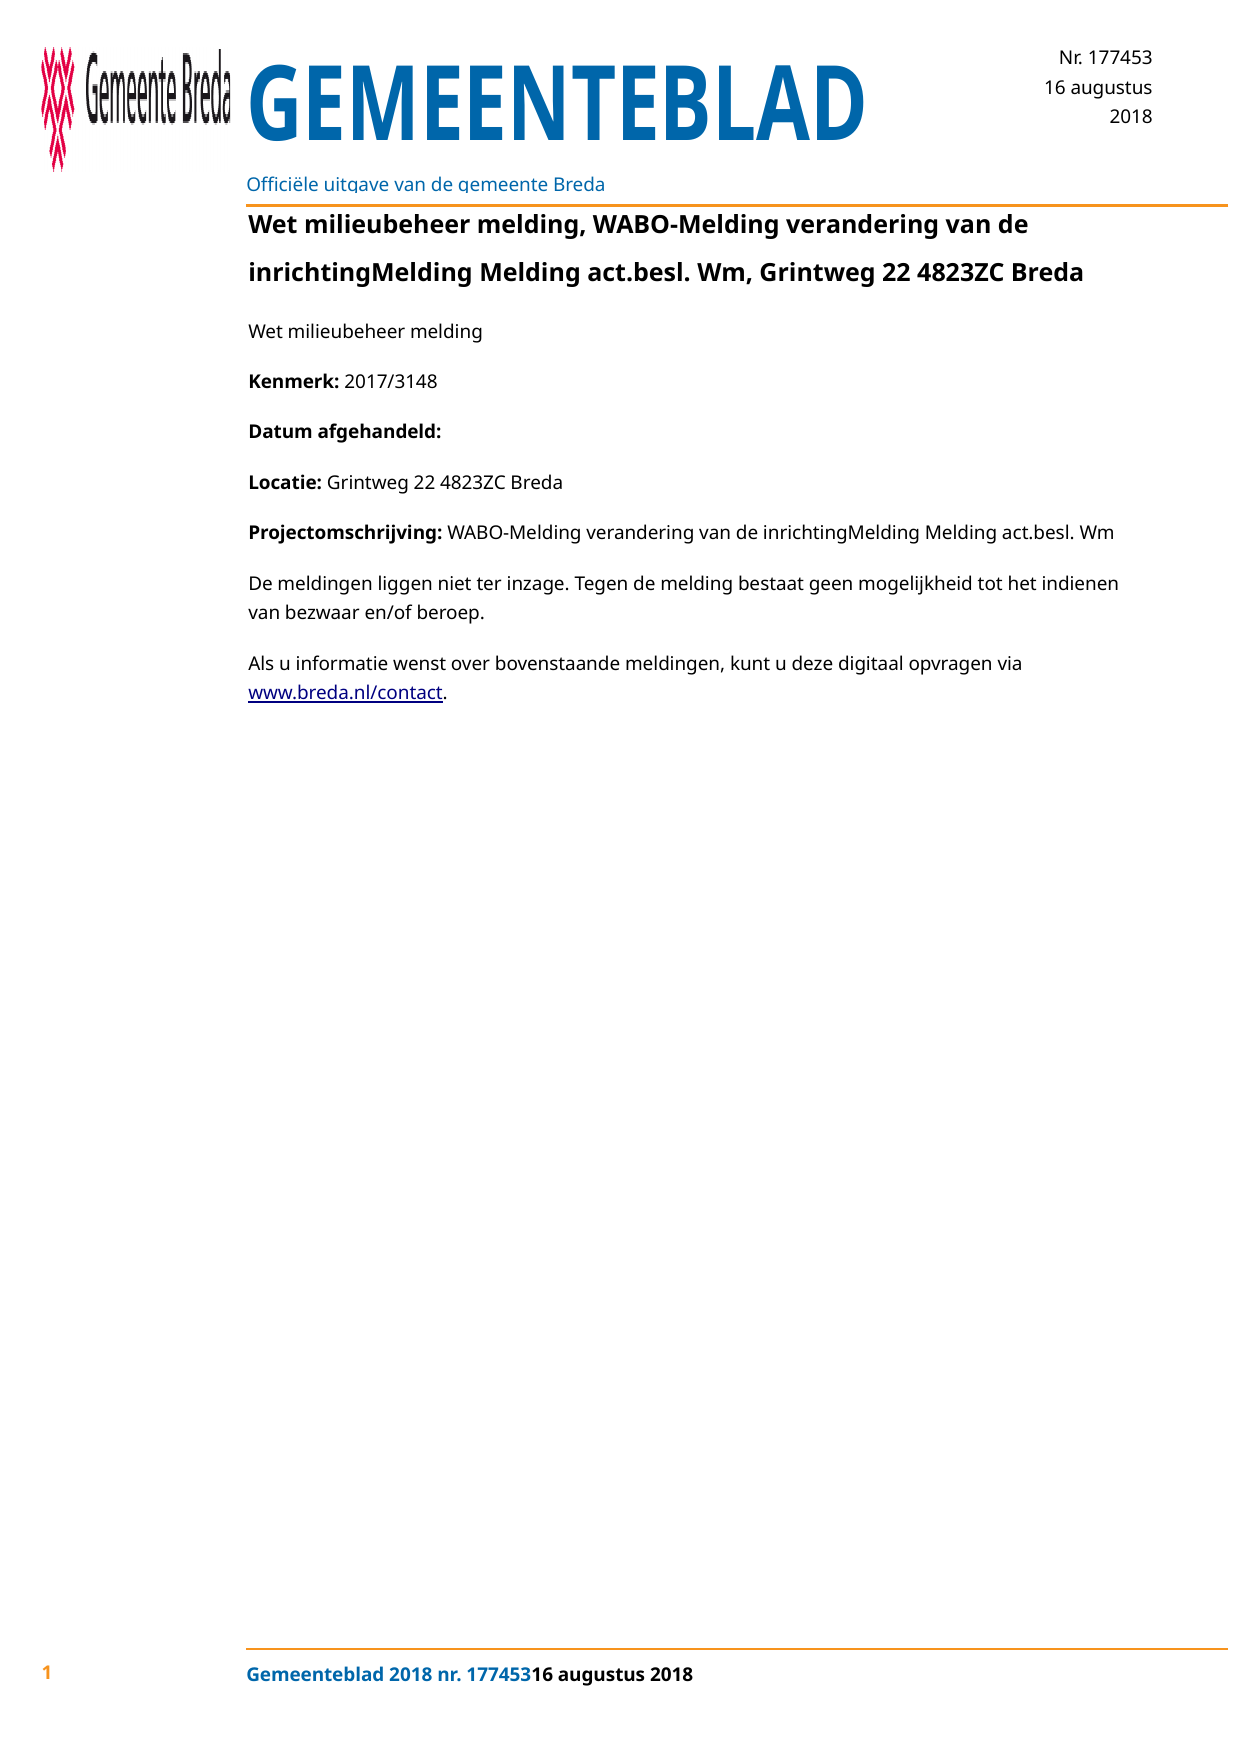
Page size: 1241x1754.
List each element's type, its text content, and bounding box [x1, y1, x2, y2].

text Locatie: Grintweg 22 4823ZC Breda [248, 469, 1152, 495]
picture [41, 47, 231, 172]
text Wet milieubeheer melding [248, 318, 1152, 344]
text Als u informatie wenst over bovenstaande meldingen, kunt u deze digitaal opvragen via www.breda.nl/contact. [248, 650, 1152, 705]
text Datum afgehandeld: [248, 419, 1152, 444]
text Kenmerk: 2017/3148 [248, 368, 1152, 394]
text Projectomschrijving: WABO-Melding verandering van de inrichtingMelding Melding act.besl. Wm [248, 519, 1152, 545]
text De meldingen liggen niet ter inzage. Tegen de melding bestaat geen mogelijkheid tot het indienen van bezwaar en/of beroep. [248, 570, 1152, 625]
text Wet milieubeheer melding, WABO-Melding verandering van de inrichtingMelding Melding act.besl. Wm, Grintweg 22 4823ZC Breda [248, 207, 1152, 288]
